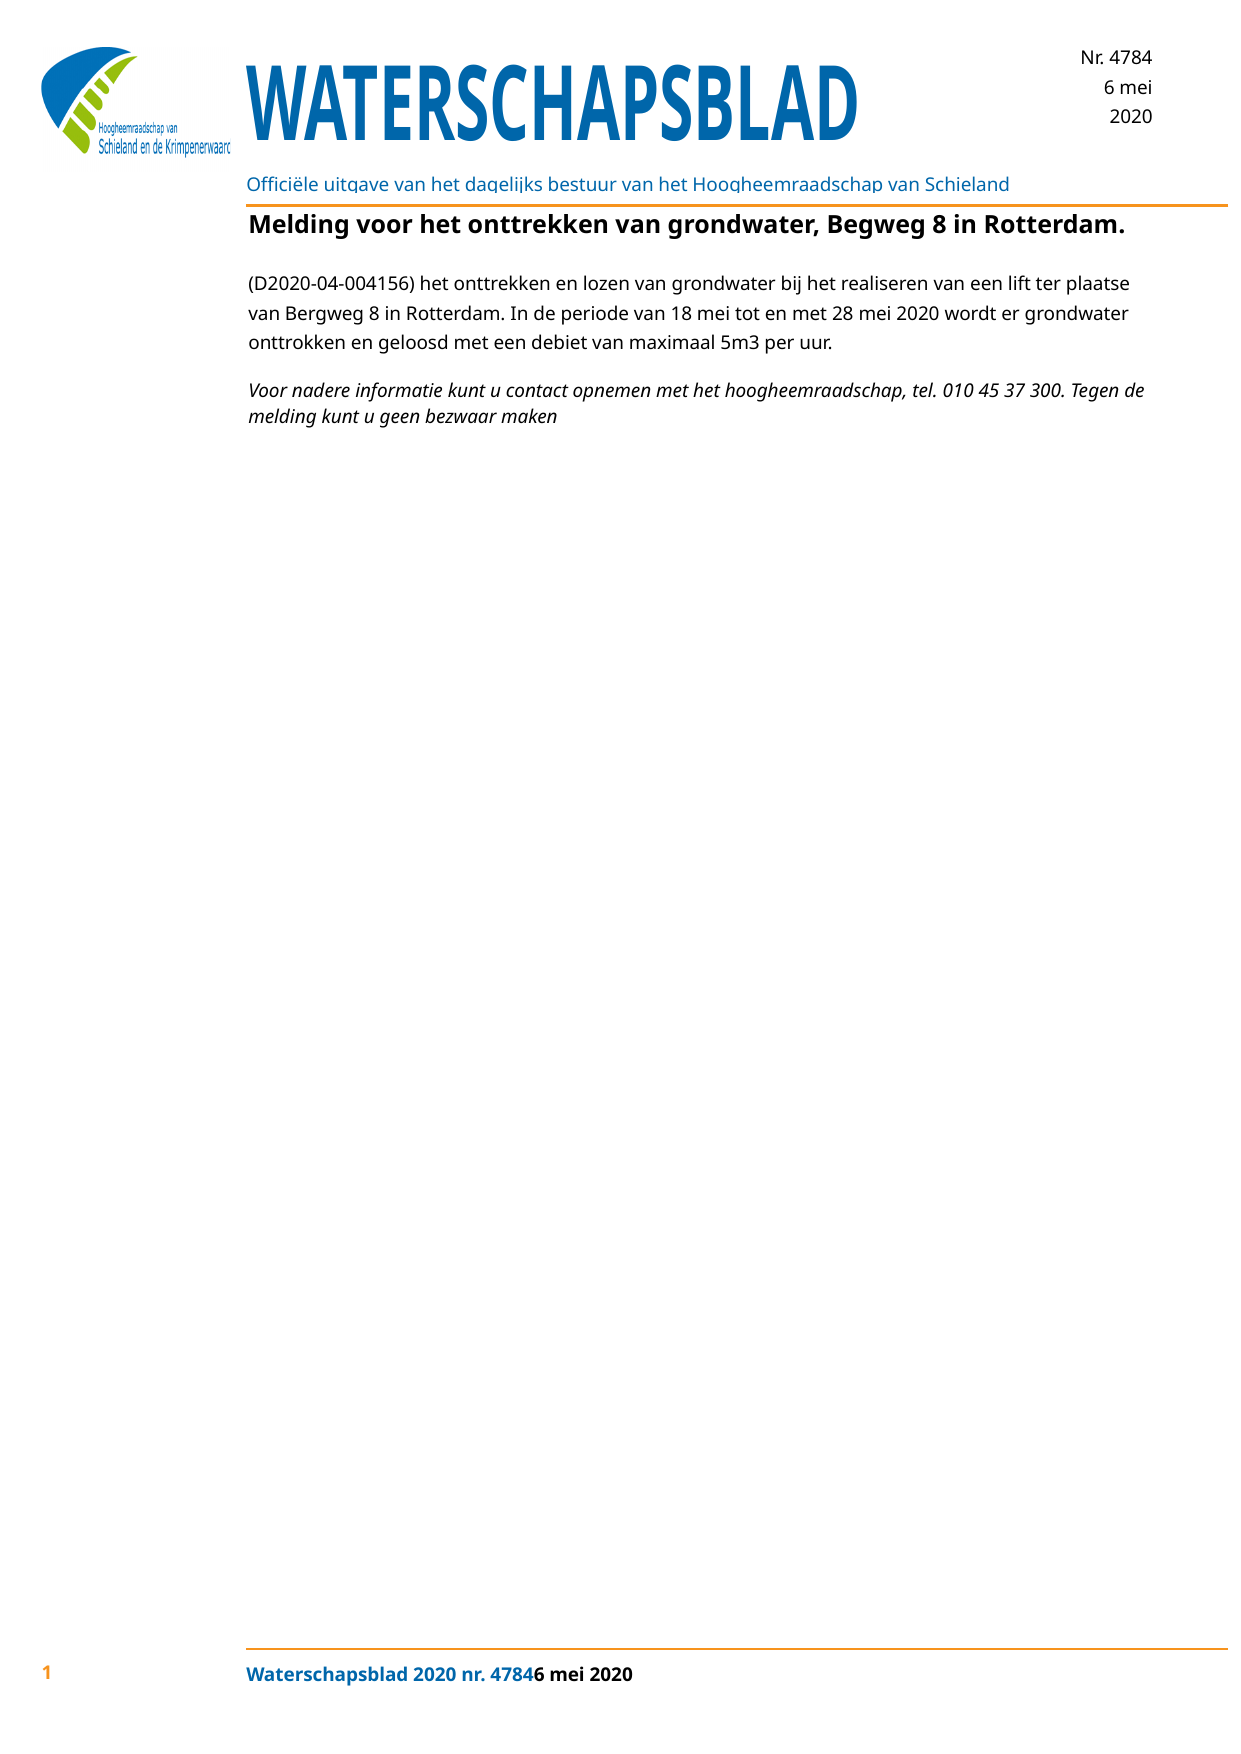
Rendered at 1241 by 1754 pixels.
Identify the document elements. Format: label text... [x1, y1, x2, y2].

text (D2020-04-004156) het onttrekken en lozen van grondwater bij het realiseren van een lift ter plaatse van Bergweg 8 in Rotterdam. In de periode van 18 mei tot en met 28 mei 2020 wordt er grondwater onttrokken en geloosd met een debiet van maximaal 5m3 per uur. [248, 270, 1152, 355]
text Voor nadere informatie kunt u contact opnemen met het hoogheemraadschap, tel. 010 45 37 300. Tegen de melding kunt u geen bezwaar maken [248, 377, 1152, 429]
picture [41, 47, 231, 172]
text Melding voor het onttrekken van grondwater, Begweg 8 in Rotterdam. [248, 207, 1152, 241]
